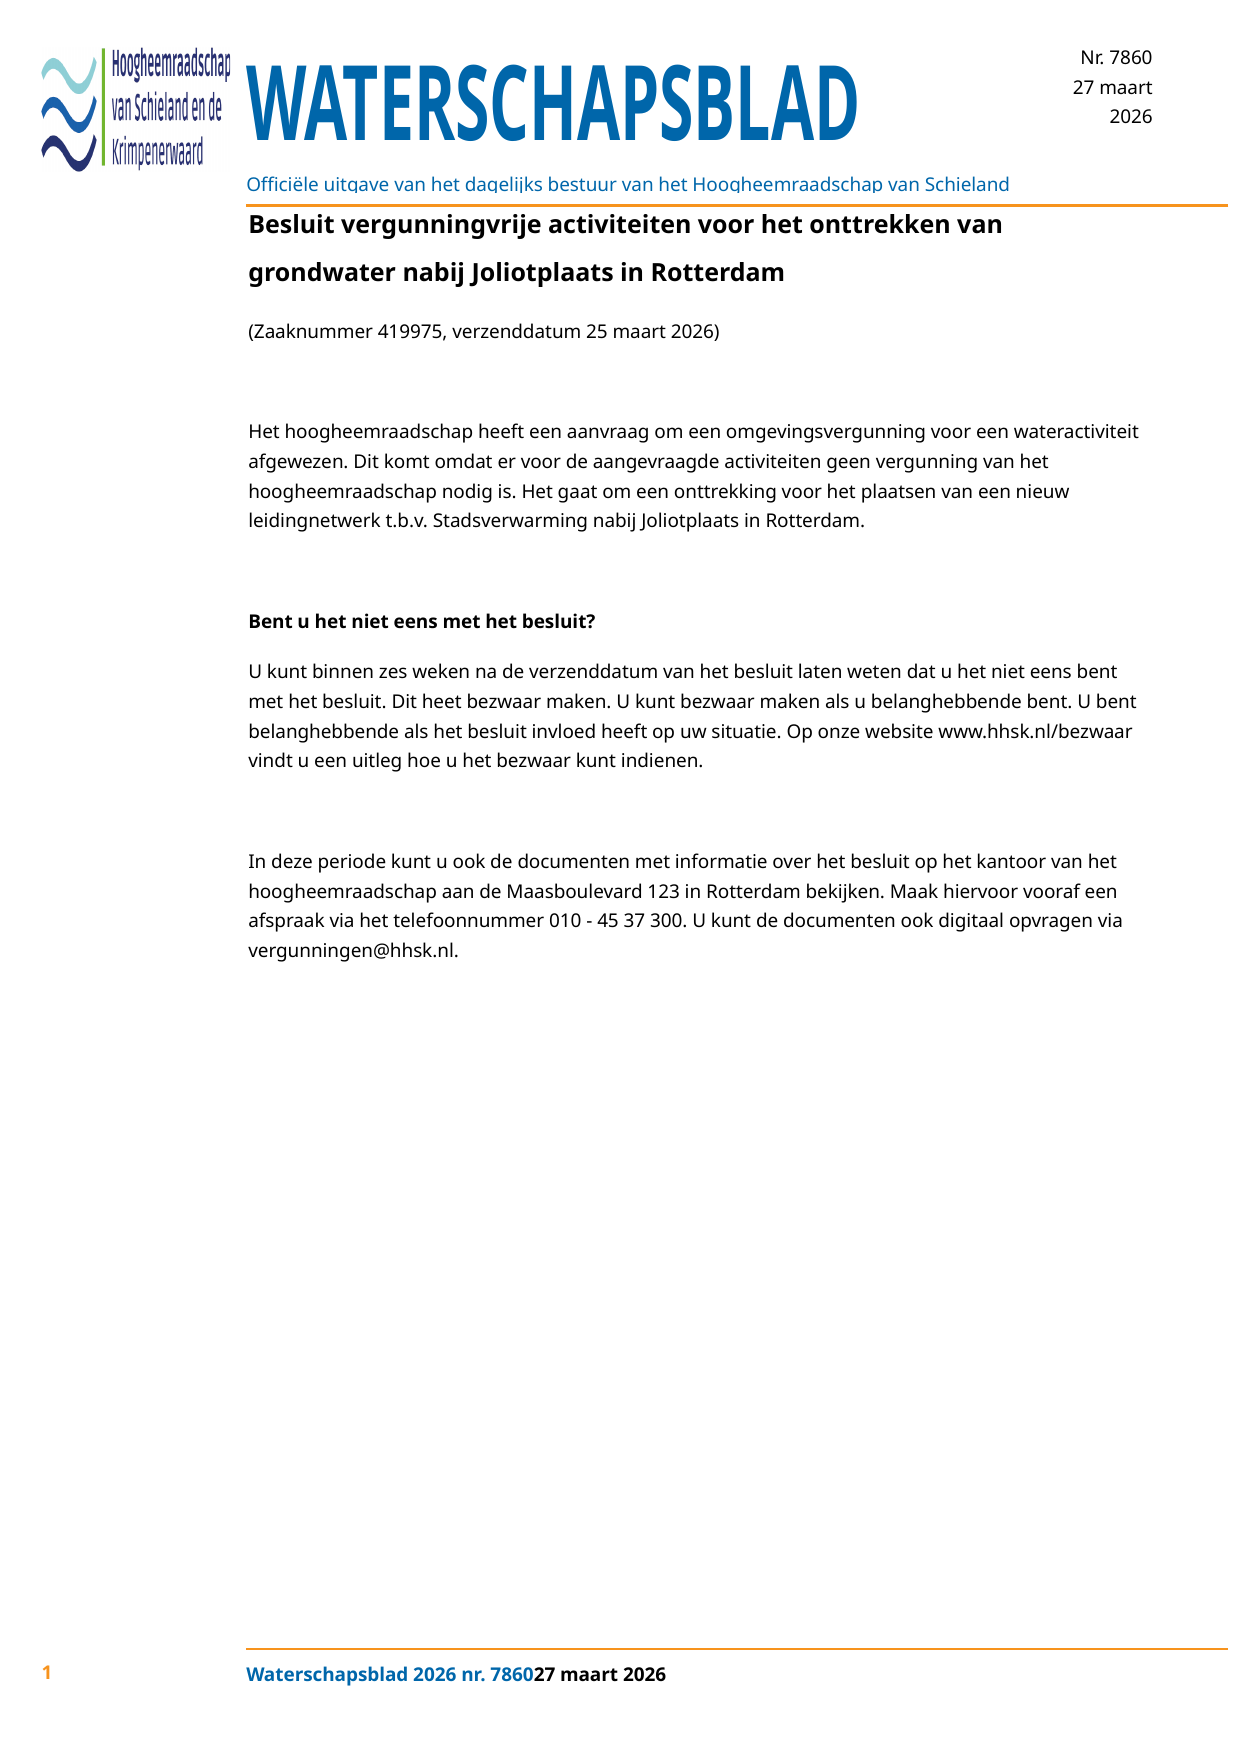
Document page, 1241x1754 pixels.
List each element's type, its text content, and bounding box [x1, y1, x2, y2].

text (Zaaknummer 419975, verzenddatum 25 maart 2026) [248, 318, 1152, 344]
text Het hoogheemraadschap heeft een aanvraag om een omgevingsvergunning voor een wateractiviteit afgewezen. Dit komt omdat er voor de aangevraagde activiteiten geen vergunning van het hoogheemraadschap nodig is. Het gaat om een onttrekking voor het plaatsen van een nieuw leidingnetwerk t.b.v. Stadsverwarming nabij Joliotplaats in Rotterdam. [248, 419, 1152, 533]
text U kunt binnen zes weken na de verzenddatum van het besluit laten weten dat u het niet eens bent met het besluit. Dit heet bezwaar maken. U kunt bezwaar maken als u belanghebbende bent. U bent belanghebbende als het besluit invloed heeft op uw situatie. Op onze website www.hhsk.nl/bezwaar vindt u een uitleg hoe u het bezwaar kunt indienen. [248, 659, 1152, 773]
text In deze periode kunt u ook de documenten met informatie over het besluit op het kantoor van het hoogheemraadschap aan de Maasboulevard 123 in Rotterdam bekijken. Maak hiervoor vooraf een afspraak via het telefoonnummer 010 - 45 37 300. U kunt de documenten ook digitaal opvragen via vergunningen@hhsk.nl. [248, 848, 1152, 963]
text Bent u het niet eens met het besluit? [248, 608, 1152, 634]
text Besluit vergunningvrije activiteiten voor het onttrekken van grondwater nabij Joliotplaats in Rotterdam [248, 207, 1152, 288]
picture [41, 47, 231, 172]
